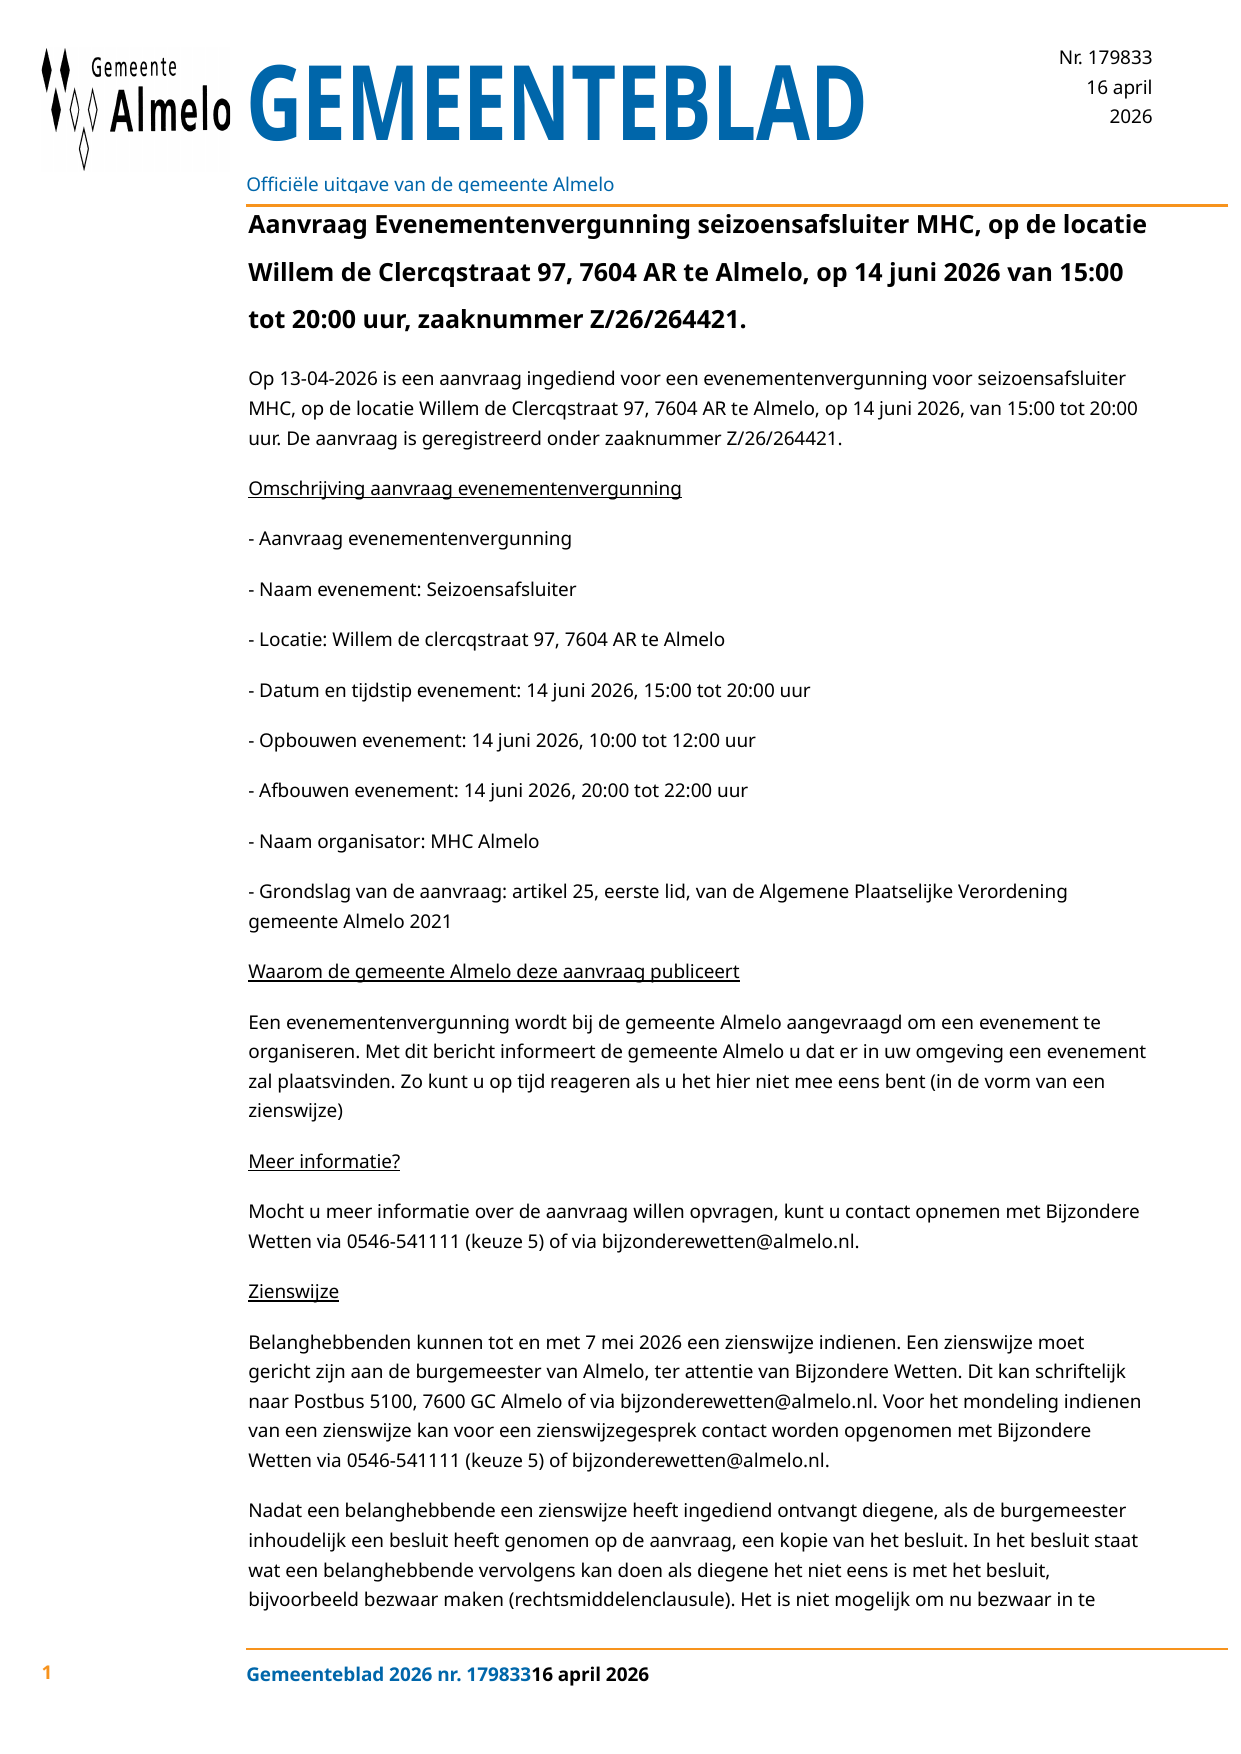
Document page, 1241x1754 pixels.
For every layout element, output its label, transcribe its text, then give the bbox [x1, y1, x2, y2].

text - Naam organisator: MHC Almelo [248, 828, 1152, 854]
text Op 13-04-2026 is een aanvraag ingediend voor een evenementenvergunning voor seizoensafsluiter MHC, op de locatie Willem de Clercqstraat 97, 7604 AR te Almelo, op 14 juni 2026, van 15:00 tot 20:00 uur. De aanvraag is geregistreerd onder zaaknummer Z/26/264421. [248, 366, 1152, 450]
text - Datum en tijdstip evenement: 14 juni 2026, 15:00 tot 20:00 uur [248, 677, 1152, 702]
text - Opbouwen evenement: 14 juni 2026, 10:00 tot 12:00 uur [248, 727, 1152, 753]
text - Naam evenement: Seizoensafsluiter [248, 576, 1152, 602]
picture [41, 47, 231, 172]
text - Locatie: Willem de clercqstraat 97, 7604 AR te Almelo [248, 626, 1152, 652]
text Zienswijze [248, 1278, 1152, 1304]
text Nadat een belanghebbende een zienswijze heeft ingediend ontvangt diegene, als de burgemeester inhoudelijk een besluit heeft genomen op de aanvraag, een kopie van het besluit. In het besluit staat wat een belanghebbende vervolgens kan doen als diegene het niet eens is met het besluit, bijvoorbeeld bezwaar maken (rechtsmiddelenclausule). Het is niet mogelijk om nu bezwaar in te [248, 1498, 1152, 1612]
text Aanvraag Evenementenvergunning seizoensafsluiter MHC, op de locatie Willem de Clercqstraat 97, 7604 AR te Almelo, op 14 juni 2026 van 15:00 tot 20:00 uur, zaaknummer Z/26/264421. [248, 207, 1152, 336]
text Een evenementenvergunning wordt bij de gemeente Almelo aangevraagd om een evenement te organiseren. Met dit bericht informeert de gemeente Almelo u dat er in uw omgeving een evenement zal plaatsvinden. Zo kunt u op tijd reageren als u het hier niet mee eens bent (in de vorm van een zienswijze) [248, 1009, 1152, 1123]
text Mocht u meer informatie over de aanvraag willen opvragen, kunt u contact opnemen met Bijzondere Wetten via 0546-541111 (keuze 5) of via bijzonderewetten@almelo.nl. [248, 1198, 1152, 1254]
text - Grondslag van de aanvraag: artikel 25, eerste lid, van de Algemene Plaatselijke Verordening gemeente Almelo 2021 [248, 878, 1152, 934]
text - Afbouwen evenement: 14 juni 2026, 20:00 tot 22:00 uur [248, 778, 1152, 803]
text Waarom de gemeente Almelo deze aanvraag publiceert [248, 958, 1152, 984]
text - Aanvraag evenementenvergunning [248, 526, 1152, 551]
text Belanghebbenden kunnen tot en met 7 mei 2026 een zienswijze indienen. Een zienswijze moet gericht zijn aan de burgemeester van Almelo, ter attentie van Bijzondere Wetten. Dit kan schriftelijk naar Postbus 5100, 7600 GC Almelo of via bijzonderewetten@almelo.nl. Voor het mondeling indienen van een zienswijze kan voor een zienswijzegesprek contact worden opgenomen met Bijzondere Wetten via 0546-541111 (keuze 5) of bijzonderewetten@almelo.nl. [248, 1329, 1152, 1473]
text Omschrijving aanvraag evenementenvergunning [248, 475, 1152, 501]
text Meer informatie? [248, 1148, 1152, 1174]
